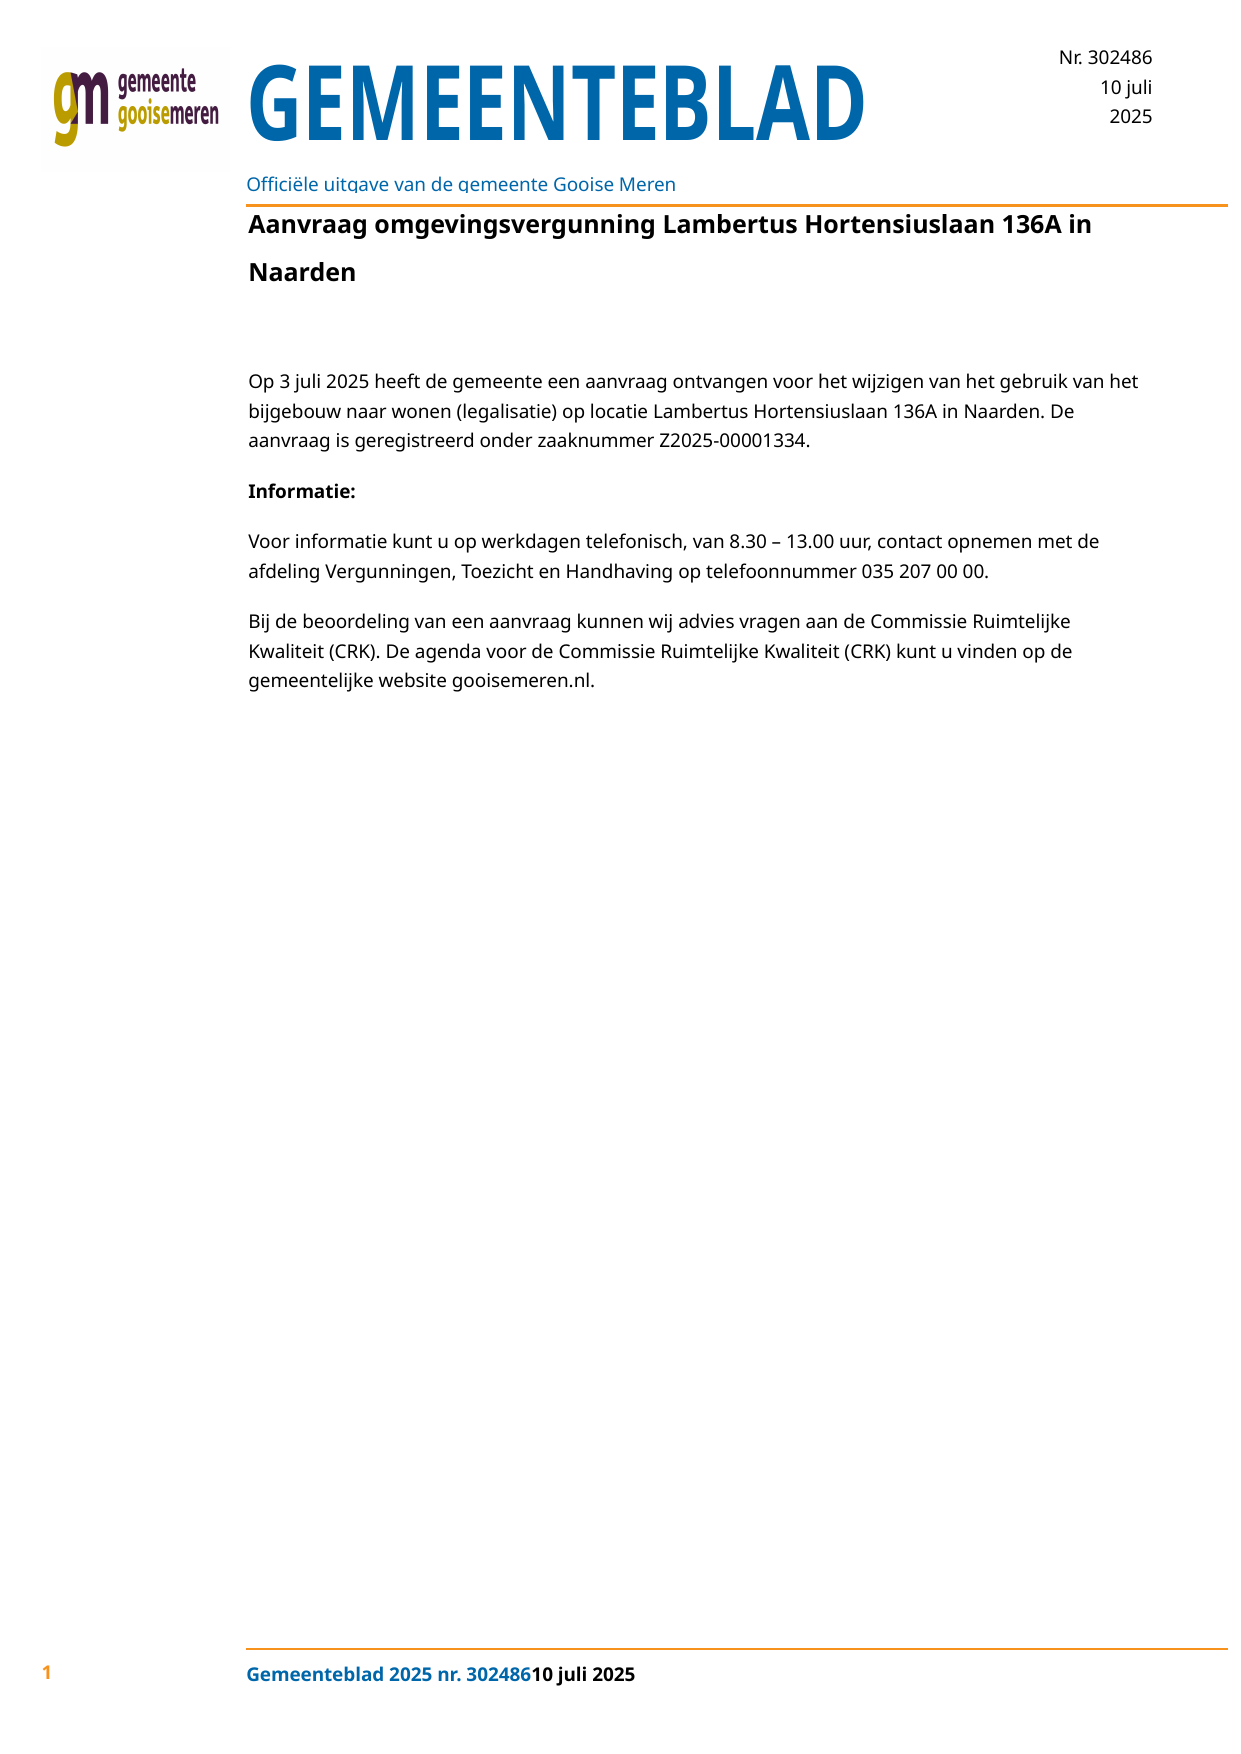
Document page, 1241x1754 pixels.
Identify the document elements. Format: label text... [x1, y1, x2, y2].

text Bij de beoordeling van een aanvraag kunnen wij advies vragen aan de Commissie Ruimtelijke Kwaliteit (CRK). De agenda voor de Commissie Ruimtelijke Kwaliteit (CRK) kunt u vinden op de gemeentelijke website gooisemeren.nl. [248, 608, 1152, 693]
text Voor informatie kunt u op werkdagen telefonisch, van 8.30 – 13.00 uur, contact opnemen met de afdeling Vergunningen, Toezicht en Handhaving op telefoonnummer 035 207 00 00. [248, 528, 1152, 584]
text Informatie: [248, 478, 1152, 504]
text Aanvraag omgevingsvergunning Lambertus Hortensiuslaan 136A in Naarden [248, 207, 1152, 288]
text Op 3 juli 2025 heeft de gemeente een aanvraag ontvangen voor het wijzigen van het gebruik van het bijgebouw naar wonen (legalisatie) op locatie Lambertus Hortensiuslaan 136A in Naarden. De aanvraag is geregistreerd onder zaaknummer Z2025-00001334. [248, 368, 1152, 453]
picture [41, 47, 231, 172]
